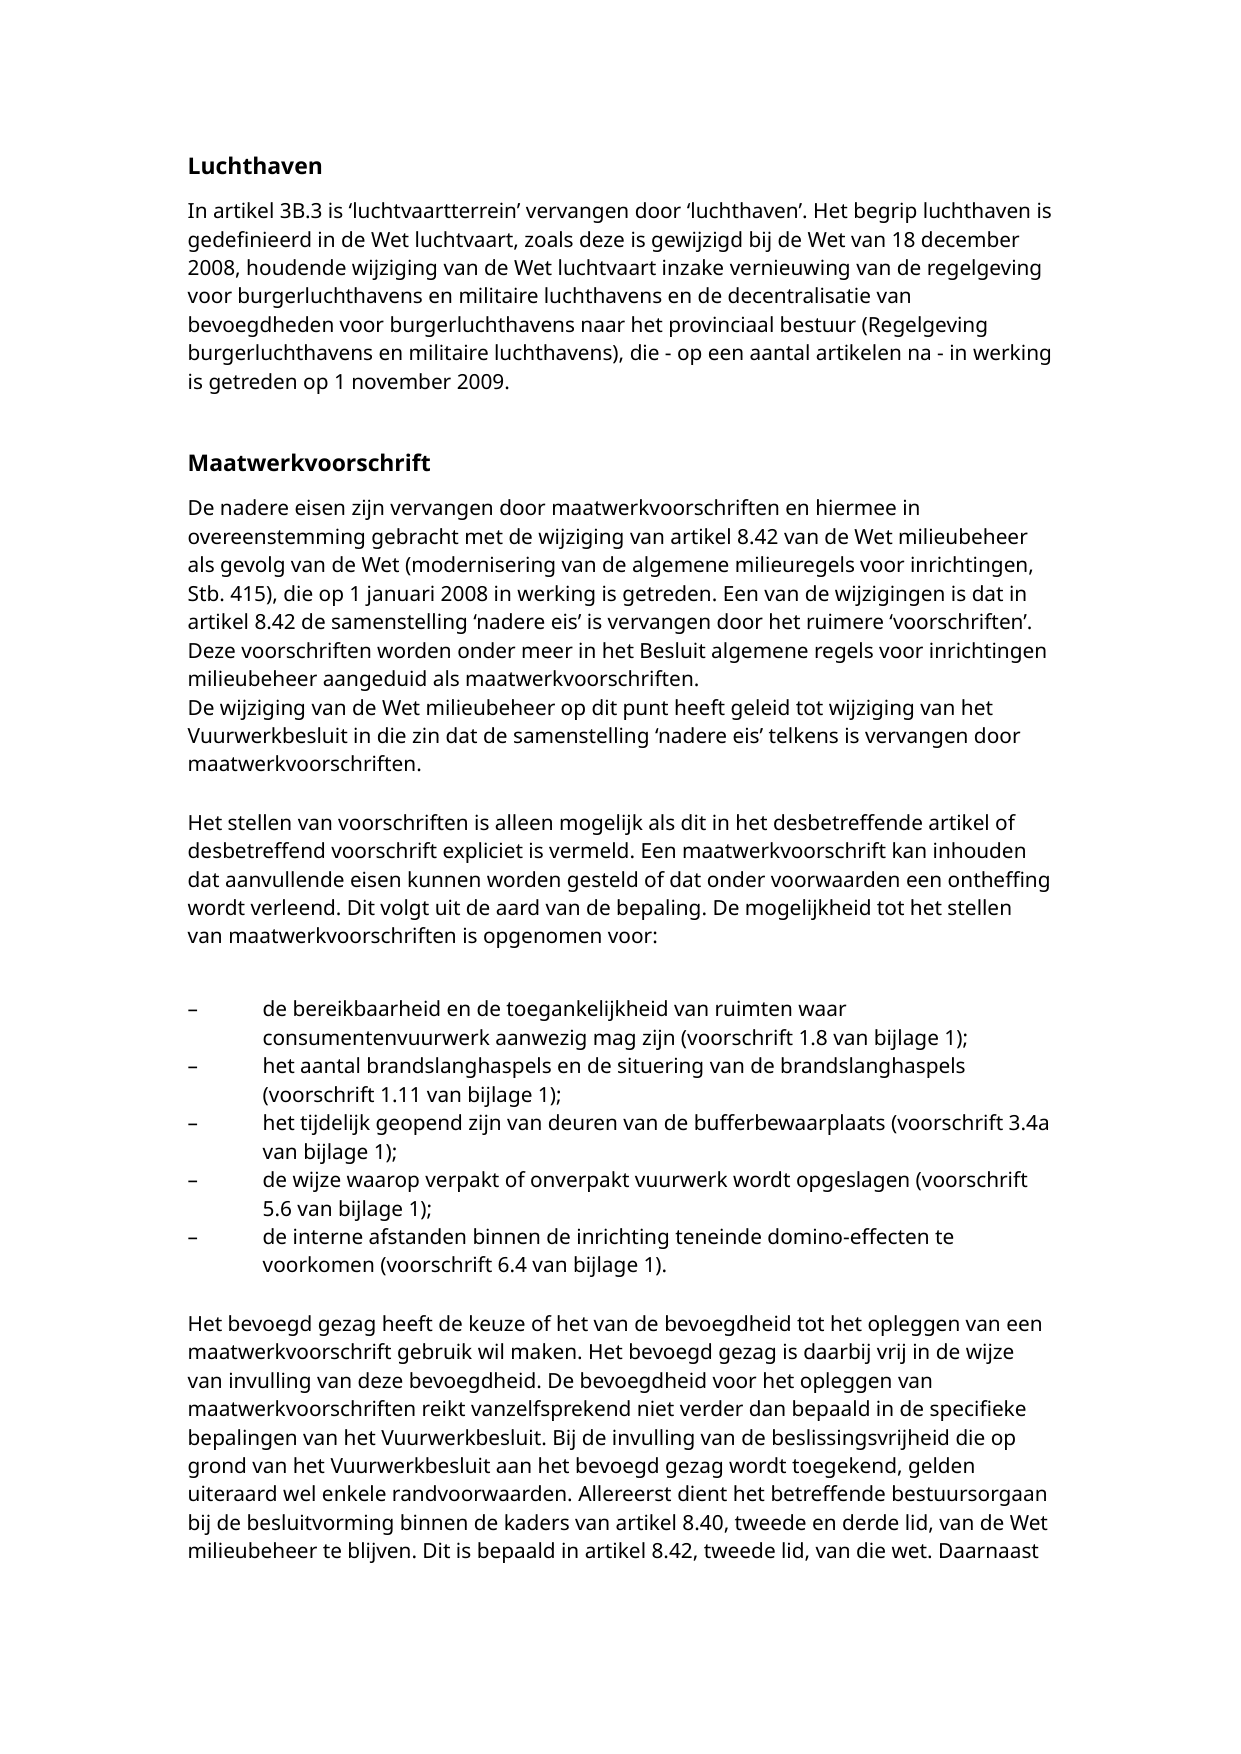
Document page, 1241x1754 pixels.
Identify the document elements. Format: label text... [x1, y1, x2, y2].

list de interne afstanden binnen de inrichting teneinde domino-effecten te voorkomen (voorschrift 6.4 van bijlage 1). [187, 1222, 1053, 1279]
text De wijziging van de Wet milieubeheer op dit punt heeft geleid tot wijziging van het Vuurwerkbesluit in die zin dat de samenstelling ‘nadere eis’ telkens is vervangen door maatwerkvoorschriften. [187, 693, 1053, 778]
text Het bevoegd gezag heeft de keuze of het van de bevoegdheid tot het opleggen van een maatwerkvoorschrift gebruik wil maken. Het bevoegd gezag is daarbij vrij in de wijze van invulling van deze bevoegdheid. De bevoegdheid voor het opleggen van maatwerkvoorschriften reikt vanzelfsprekend niet verder dan bepaald in de specifieke bepalingen van het Vuurwerkbesluit. Bij de invulling van de beslissingsvrijheid die op grond van het Vuurwerkbesluit aan het bevoegd gezag wordt toegekend, gelden uiteraard wel enkele randvoorwaarden. Allereerst dient het betreffende bestuursorgaan bij de besluitvorming binnen de kaders van artikel 8.40, tweede en derde lid, van de Wet milieubeheer te blijven. Dit is bepaald in artikel 8.42, tweede lid, van die wet. Daarnaast [187, 1309, 1053, 1565]
list de wijze waarop verpakt of onverpakt vuurwerk wordt opgeslagen (voorschrift 5.6 van bijlage 1); [187, 1165, 1053, 1222]
text In artikel 3B.3 is ‘luchtvaartterrein’ vervangen door ‘luchthaven’. Het begrip luchthaven is gedefinieerd in de Wet luchtvaart, zoals deze is gewijzigd bij de Wet van 18 december 2008, houdende wijziging van de Wet luchtvaart inzake vernieuwing van de regelgeving voor burgerluchthavens en militaire luchthavens en de decentralisatie van bevoegdheden voor burgerluchthavens naar het provinciaal bestuur (Regelgeving burgerluchthavens en militaire luchthavens), die - op een aantal artikelen na - in werking is getreden op 1 november 2009. [187, 196, 1053, 395]
subtitle Luchthaven [187, 150, 1053, 181]
list het aantal brandslanghaspels en de situering van de brandslanghaspels (voorschrift 1.11 van bijlage 1); [187, 1051, 1053, 1108]
list de bereikbaarheid en de toegankelijkheid van ruimten waar consumentenvuurwerk aanwezig mag zijn (voorschrift 1.8 van bijlage 1); [187, 994, 1053, 1051]
list het tijdelijk geopend zijn van deuren van de bufferbewaarplaats (voorschrift 3.4a van bijlage 1); [187, 1108, 1053, 1165]
subtitle Maatwerkvoorschrift [187, 447, 1053, 478]
text De nadere eisen zijn vervangen door maatwerkvoorschriften en hiermee in overeenstemming gebracht met de wijziging van artikel 8.42 van de Wet milieubeheer als gevolg van de Wet (modernisering van de algemene milieuregels voor inrichtingen, Stb. 415), die op 1 januari 2008 in werking is getreden. Een van de wijzigingen is dat in artikel 8.42 de samenstelling ‘nadere eis’ is vervangen door het ruimere ‘voorschriften’. Deze voorschriften worden onder meer in het Besluit algemene regels voor inrichtingen milieubeheer aangeduid als maatwerkvoorschriften. [187, 493, 1053, 693]
text Het stellen van voorschriften is alleen mogelijk als dit in het desbetreffende artikel of desbetreffend voorschrift expliciet is vermeld. Een maatwerkvoorschrift kan inhouden dat aanvullende eisen kunnen worden gesteld of dat onder voorwaarden een ontheffing wordt verleend. Dit volgt uit de aard van de bepaling. De mogelijkheid tot het stellen van maatwerkvoorschriften is opgenomen voor: [187, 808, 1053, 950]
